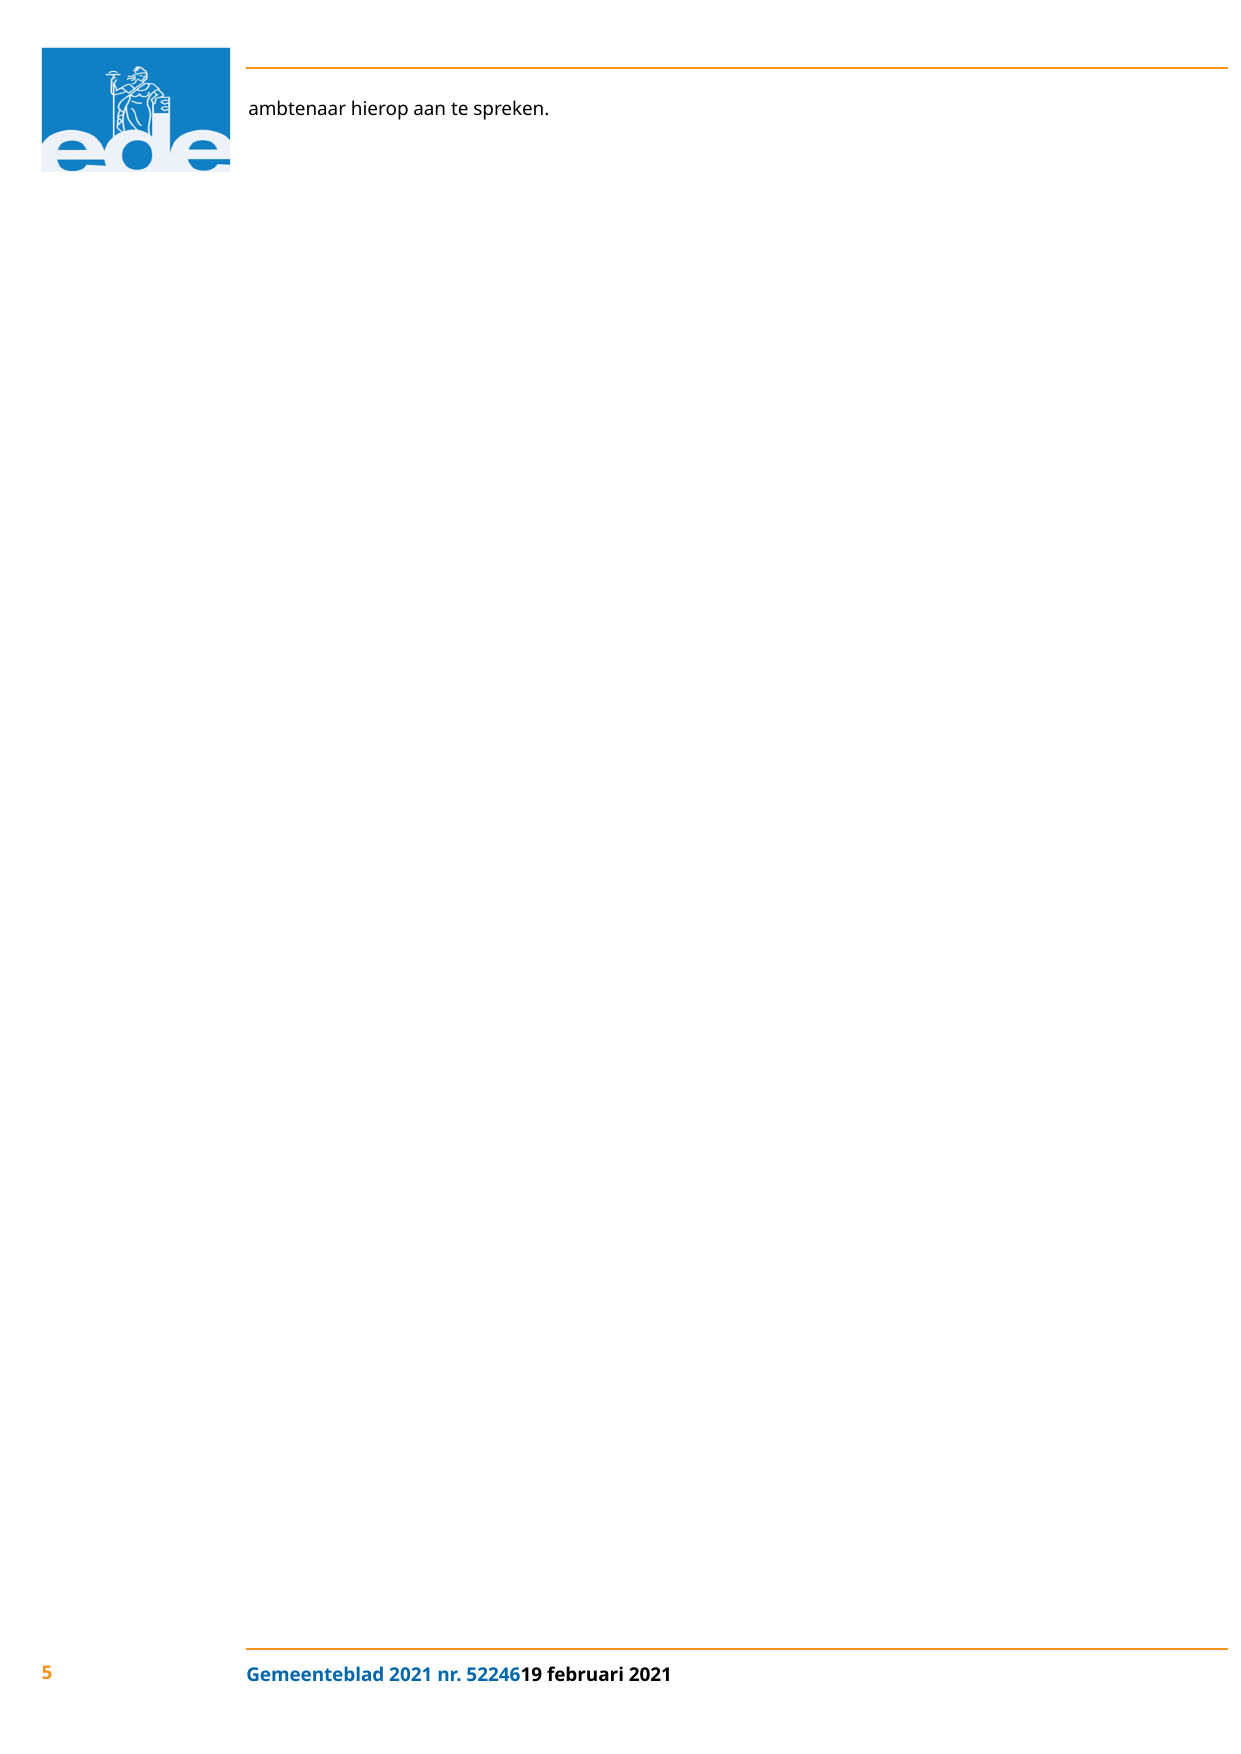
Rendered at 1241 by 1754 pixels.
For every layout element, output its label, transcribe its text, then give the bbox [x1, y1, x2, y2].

picture [41, 47, 231, 172]
text ambtenaar hierop aan te spreken. [248, 95, 1152, 121]
